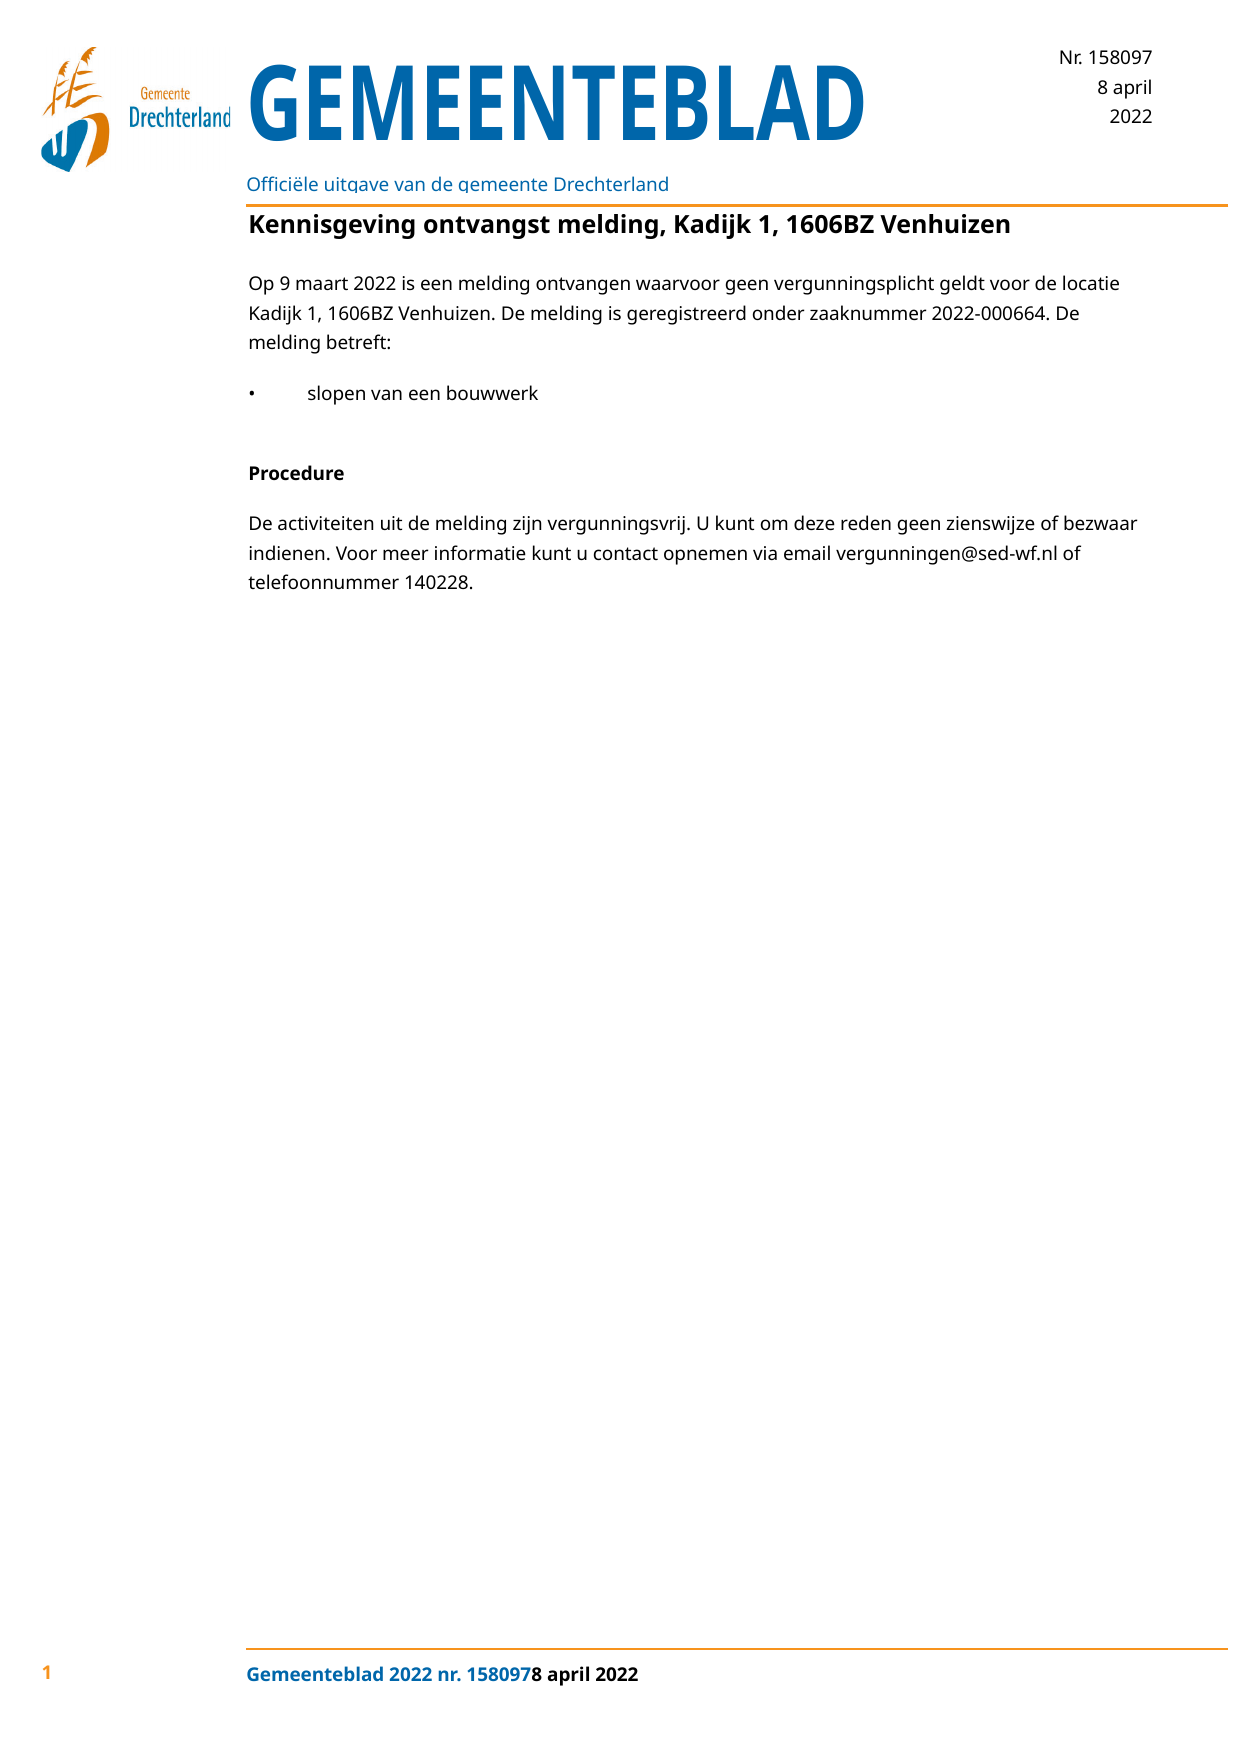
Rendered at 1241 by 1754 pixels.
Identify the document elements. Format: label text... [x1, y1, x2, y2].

text De activiteiten uit de melding zijn vergunningsvrij. U kunt om deze reden geen zienswijze of bezwaar indienen. Voor meer informatie kunt u contact opnemen via email vergunningen@sed-wf.nl of telefoonnummer 140228. [248, 510, 1152, 595]
text Op 9 maart 2022 is een melding ontvangen waarvoor geen vergunningsplicht geldt voor de locatie Kadijk 1, 1606BZ Venhuizen. De melding is geregistreerd onder zaaknummer 2022-000664. De melding betreft: [248, 270, 1152, 355]
picture [226, 115, 231, 124]
picture [41, 47, 231, 172]
text Kennisgeving ontvangst melding, Kadijk 1, 1606BZ Venhuizen [248, 207, 1152, 241]
list slopen van een bouwwerk [248, 380, 1152, 406]
text Procedure [248, 460, 1152, 486]
picture [41, 158, 64, 172]
